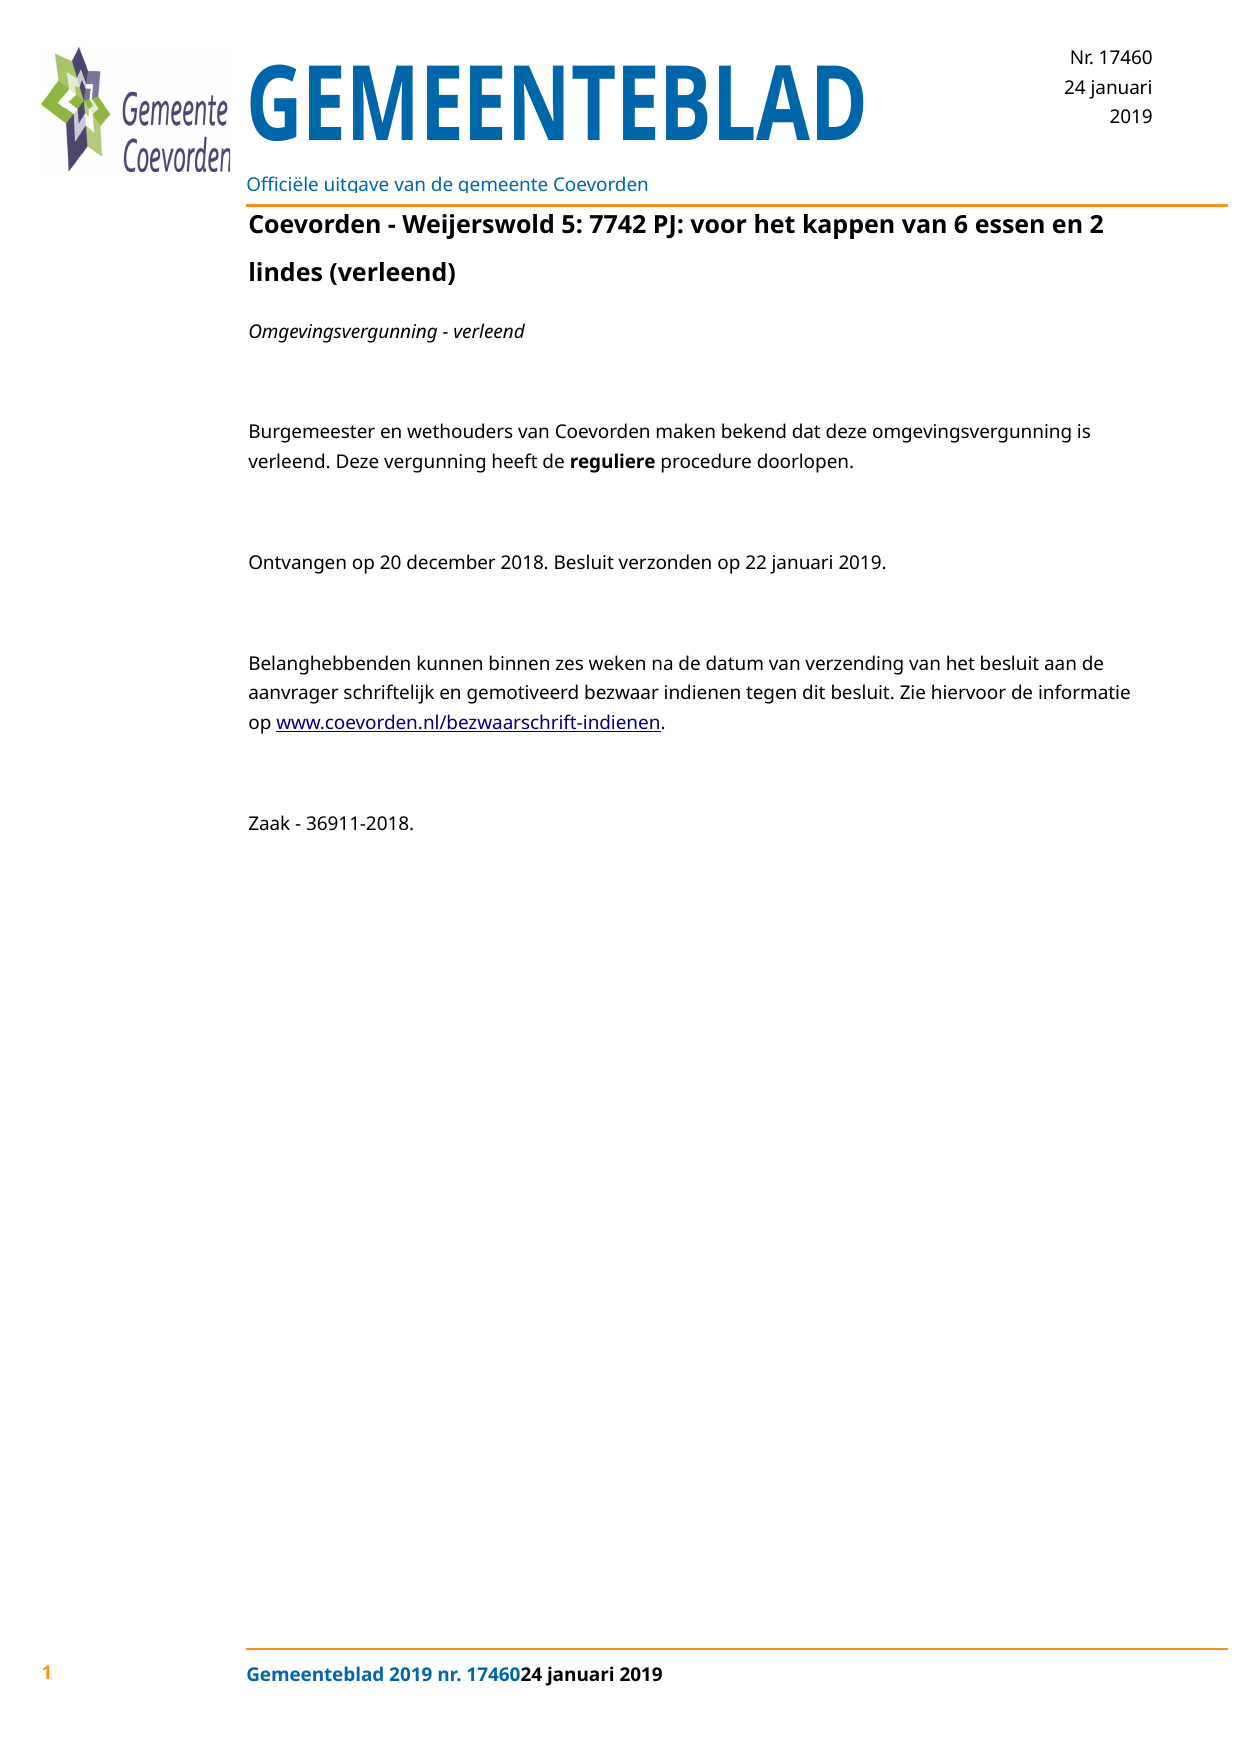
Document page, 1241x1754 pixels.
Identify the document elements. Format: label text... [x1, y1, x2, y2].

text Zaak - 36911-2018. [248, 810, 1152, 836]
text Belanghebbenden kunnen binnen zes weken na de datum van verzending van het besluit aan de aanvrager schriftelijk en gemotiveerd bezwaar indienen tegen dit besluit. Zie hiervoor de informatie op www.coevorden.nl/bezwaarschrift-indienen. [248, 650, 1152, 735]
text Omgevingsvergunning - verleend [248, 318, 1152, 344]
text Coevorden - Weijerswold 5: 7742 PJ: voor het kappen van 6 essen en 2 lindes (verleend) [248, 207, 1152, 288]
picture [41, 47, 231, 172]
text Burgemeester en wethouders van Coevorden maken bekend dat deze omgevingsvergunning is verleend. Deze vergunning heeft de reguliere procedure doorlopen. [248, 419, 1152, 474]
text Ontvangen op 20 december 2018. Besluit verzonden op 22 januari 2019. [248, 549, 1152, 575]
